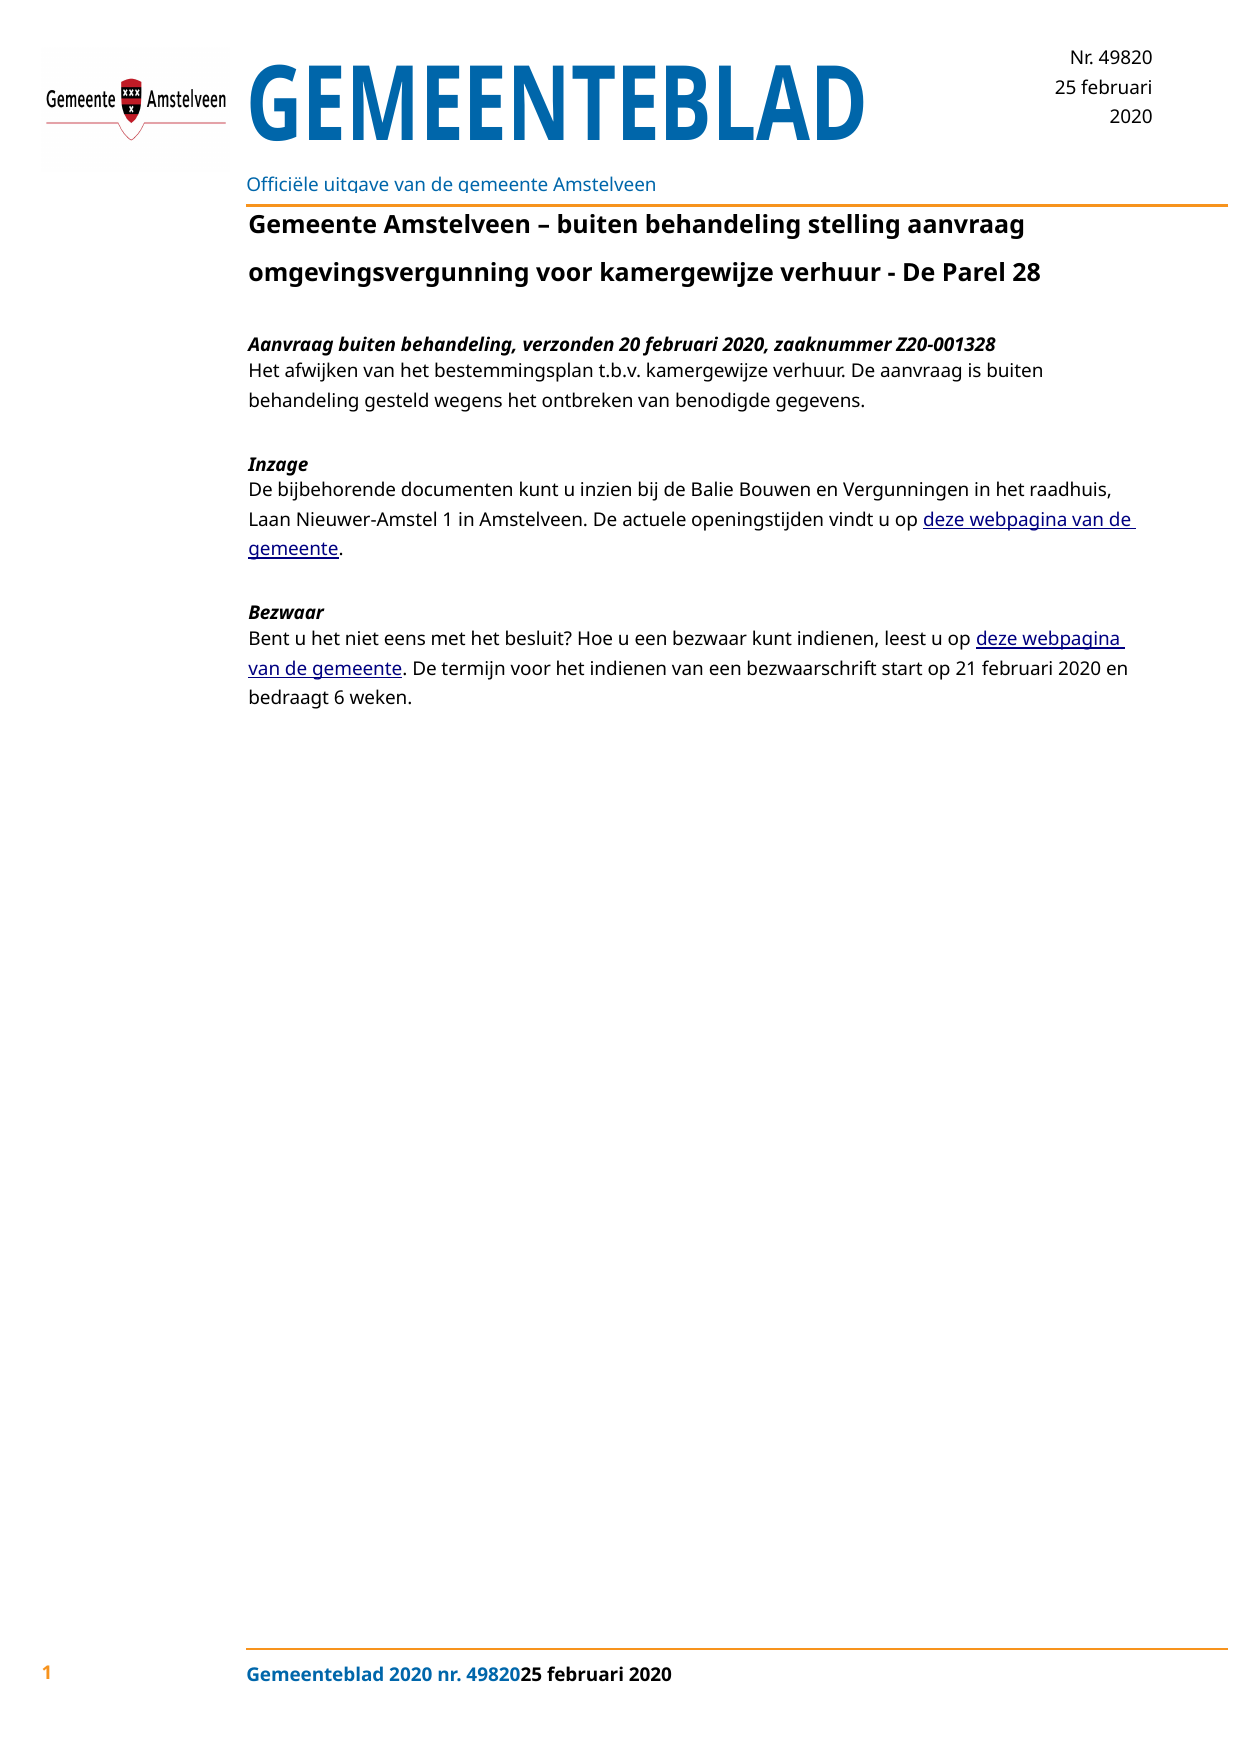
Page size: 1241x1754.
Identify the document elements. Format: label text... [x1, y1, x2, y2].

text Aanvraag buiten behandeling, verzonden 20 februari 2020, zaaknummer Z20-001328 [248, 331, 1152, 357]
text De bijbehorende documenten kunt u inzien bij de Balie Bouwen en Vergunningen in het raadhuis, Laan Nieuwer-Amstel 1 in Amstelveen. De actuele openingstijden vindt u op deze webpagina van de gemeente. [248, 476, 1152, 561]
text Bezwaar [248, 599, 1152, 625]
text Gemeente Amstelveen – buiten behandeling stelling aanvraag omgevingsvergunning voor kamergewijze verhuur - De Parel 28 [248, 207, 1152, 288]
text Inzage [248, 451, 1152, 476]
picture [41, 47, 231, 172]
text Het afwijken van het bestemmingsplan t.b.v. kamergewijze verhuur. De aanvraag is buiten behandeling gesteld wegens het ontbreken van benodigde gegevens. [248, 357, 1152, 412]
text Bent u het niet eens met het besluit? Hoe u een bezwaar kunt indienen, leest u op deze webpagina van de gemeente. De termijn voor het indienen van een bezwaarschrift start op 21 februari 2020 en bedraagt 6 weken. [248, 625, 1152, 710]
